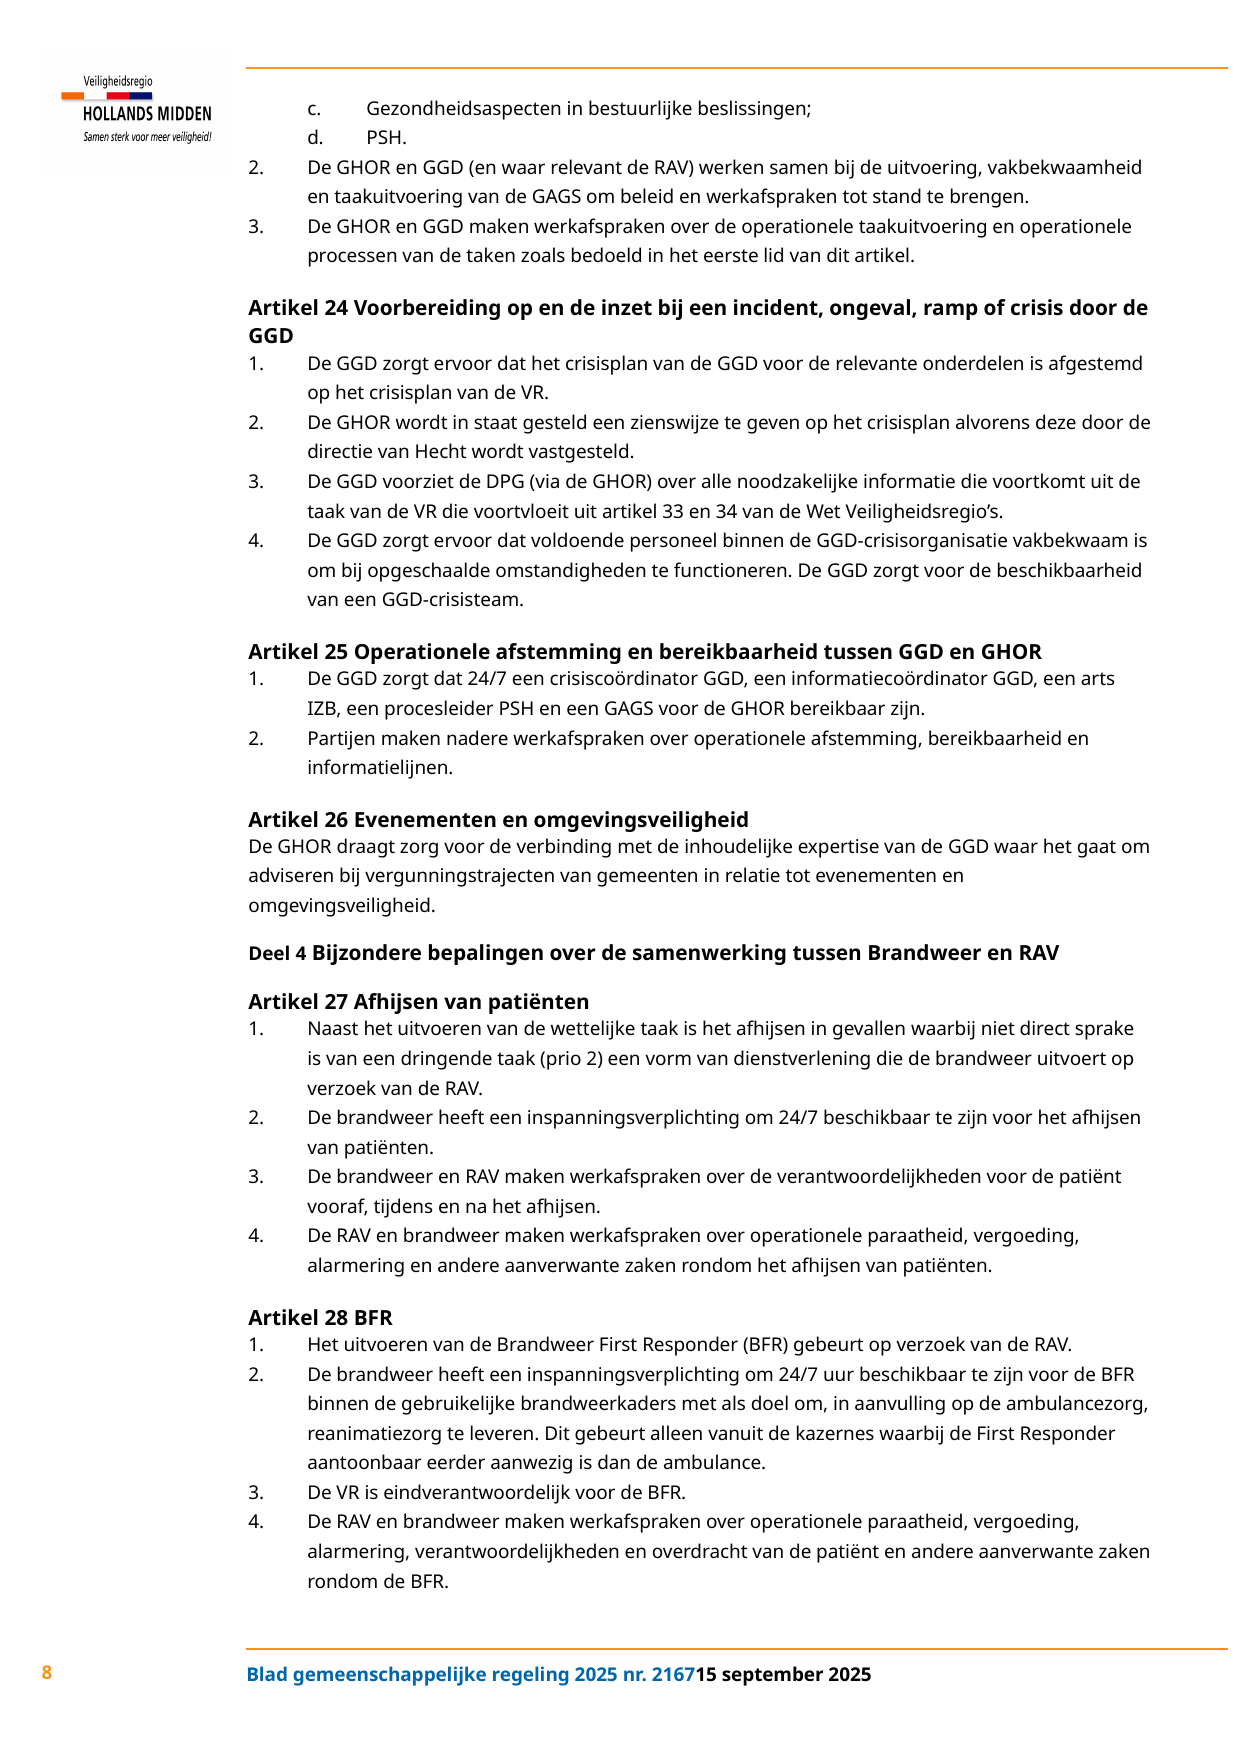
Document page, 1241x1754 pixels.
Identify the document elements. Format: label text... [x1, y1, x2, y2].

picture [41, 47, 231, 172]
list De RAV en brandweer maken werkafspraken over operationele paraatheid, vergoeding, alarmering, verantwoordelijkheden en overdracht van de patiënt en andere aanverwante zaken rondom de BFR. [248, 1509, 1152, 1593]
list Naast het uitvoeren van de wettelijke taak is het afhijsen in gevallen waarbij niet direct sprake is van een dringende taak (prio 2) een vorm van dienstverlening die de brandweer uitvoert op verzoek van de RAV. [248, 1016, 1152, 1101]
list De GGD voorziet de DPG (via de GHOR) over alle noodzakelijke informatie die voortkomt uit de taak van de VR die voortvloeit uit artikel 33 en 34 van de Wet Veiligheidsregio’s. [248, 468, 1152, 524]
list De GHOR wordt in staat gesteld een zienswijze te geven op het crisisplan alvorens deze door de directie van Hecht wordt vastgesteld. [248, 409, 1152, 464]
text Artikel 26 Evenementen en omgevingsveiligheid [248, 805, 1152, 833]
list Het uitvoeren van de Brandweer First Responder (BFR) gebeurt op verzoek van de RAV. [248, 1331, 1152, 1357]
list De GGD zorgt dat 24/7 een crisiscoördinator GGD, een informatiecoördinator GGD, een arts IZB, een procesleider PSH en een GAGS voor de GHOR bereikbaar zijn. [248, 666, 1152, 721]
list De VR is eindverantwoordelijk voor de BFR. [248, 1479, 1152, 1505]
list De brandweer en RAV maken werkafspraken over de verantwoordelijkheden voor de patiënt vooraf, tijdens en na het afhijsen. [248, 1163, 1152, 1219]
text Artikel 27 Afhijsen van patiënten [248, 987, 1152, 1016]
text Artikel 24 Voorbereiding op en de inzet bij een incident, ongeval, ramp of crisis door de GGD [248, 293, 1152, 350]
list De GGD zorgt ervoor dat het crisisplan van de GGD voor de relevante onderdelen is afgestemd op het crisisplan van de VR. [248, 350, 1152, 405]
text Artikel 25 Operationele afstemming en bereikbaarheid tussen GGD en GHOR [248, 637, 1152, 666]
list Partijen maken nadere werkafspraken over operationele afstemming, bereikbaarheid en informatielijnen. [248, 725, 1152, 780]
list De GHOR en GGD (en waar relevant de RAV) werken samen bij de uitvoering, vakbekwaamheid en taakuitvoering van de GAGS om beleid en werkafspraken tot stand te brengen. [248, 154, 1152, 209]
list De RAV en brandweer maken werkafspraken over operationele paraatheid, vergoeding, alarmering en andere aanverwante zaken rondom het afhijsen van patiënten. [248, 1223, 1152, 1278]
list De GGD zorgt ervoor dat voldoende personeel binnen de GGD-crisisorganisatie vakbekwaam is om bij opgeschaalde omstandigheden te functioneren. De GGD zorgt voor de beschikbaarheid van een GGD-crisisteam. [248, 527, 1152, 612]
list PSH. [307, 124, 1152, 150]
list De GHOR en GGD maken werkafspraken over de operationele taakuitvoering en operationele processen van de taken zoals bedoeld in het eerste lid van dit artikel. [248, 213, 1152, 268]
list De brandweer heeft een inspanningsverplichting om 24/7 beschikbaar te zijn voor het afhijsen van patiënten. [248, 1104, 1152, 1160]
list Gezondheidsaspecten in bestuurlijke beslissingen; [307, 95, 1152, 121]
text Deel 4 Bijzondere bepalingen over de samenwerking tussen Brandweer en RAV [248, 938, 1152, 966]
list De brandweer heeft een inspanningsverplichting om 24/7 uur beschikbaar te zijn voor de BFR binnen de gebruikelijke brandweerkaders met als doel om, in aanvulling op de ambulancezorg, reanimatiezorg te leveren. Dit gebeurt alleen vanuit de kazernes waarbij de First Responder aantoonbaar eerder aanwezig is dan de ambulance. [248, 1361, 1152, 1475]
text Artikel 28 BFR [248, 1303, 1152, 1331]
text De GHOR draagt zorg voor de verbinding met de inhoudelijke expertise van de GGD waar het gaat om adviseren bij vergunningstrajecten van gemeenten in relatie tot evenementen en omgevingsveiligheid. [248, 833, 1152, 918]
